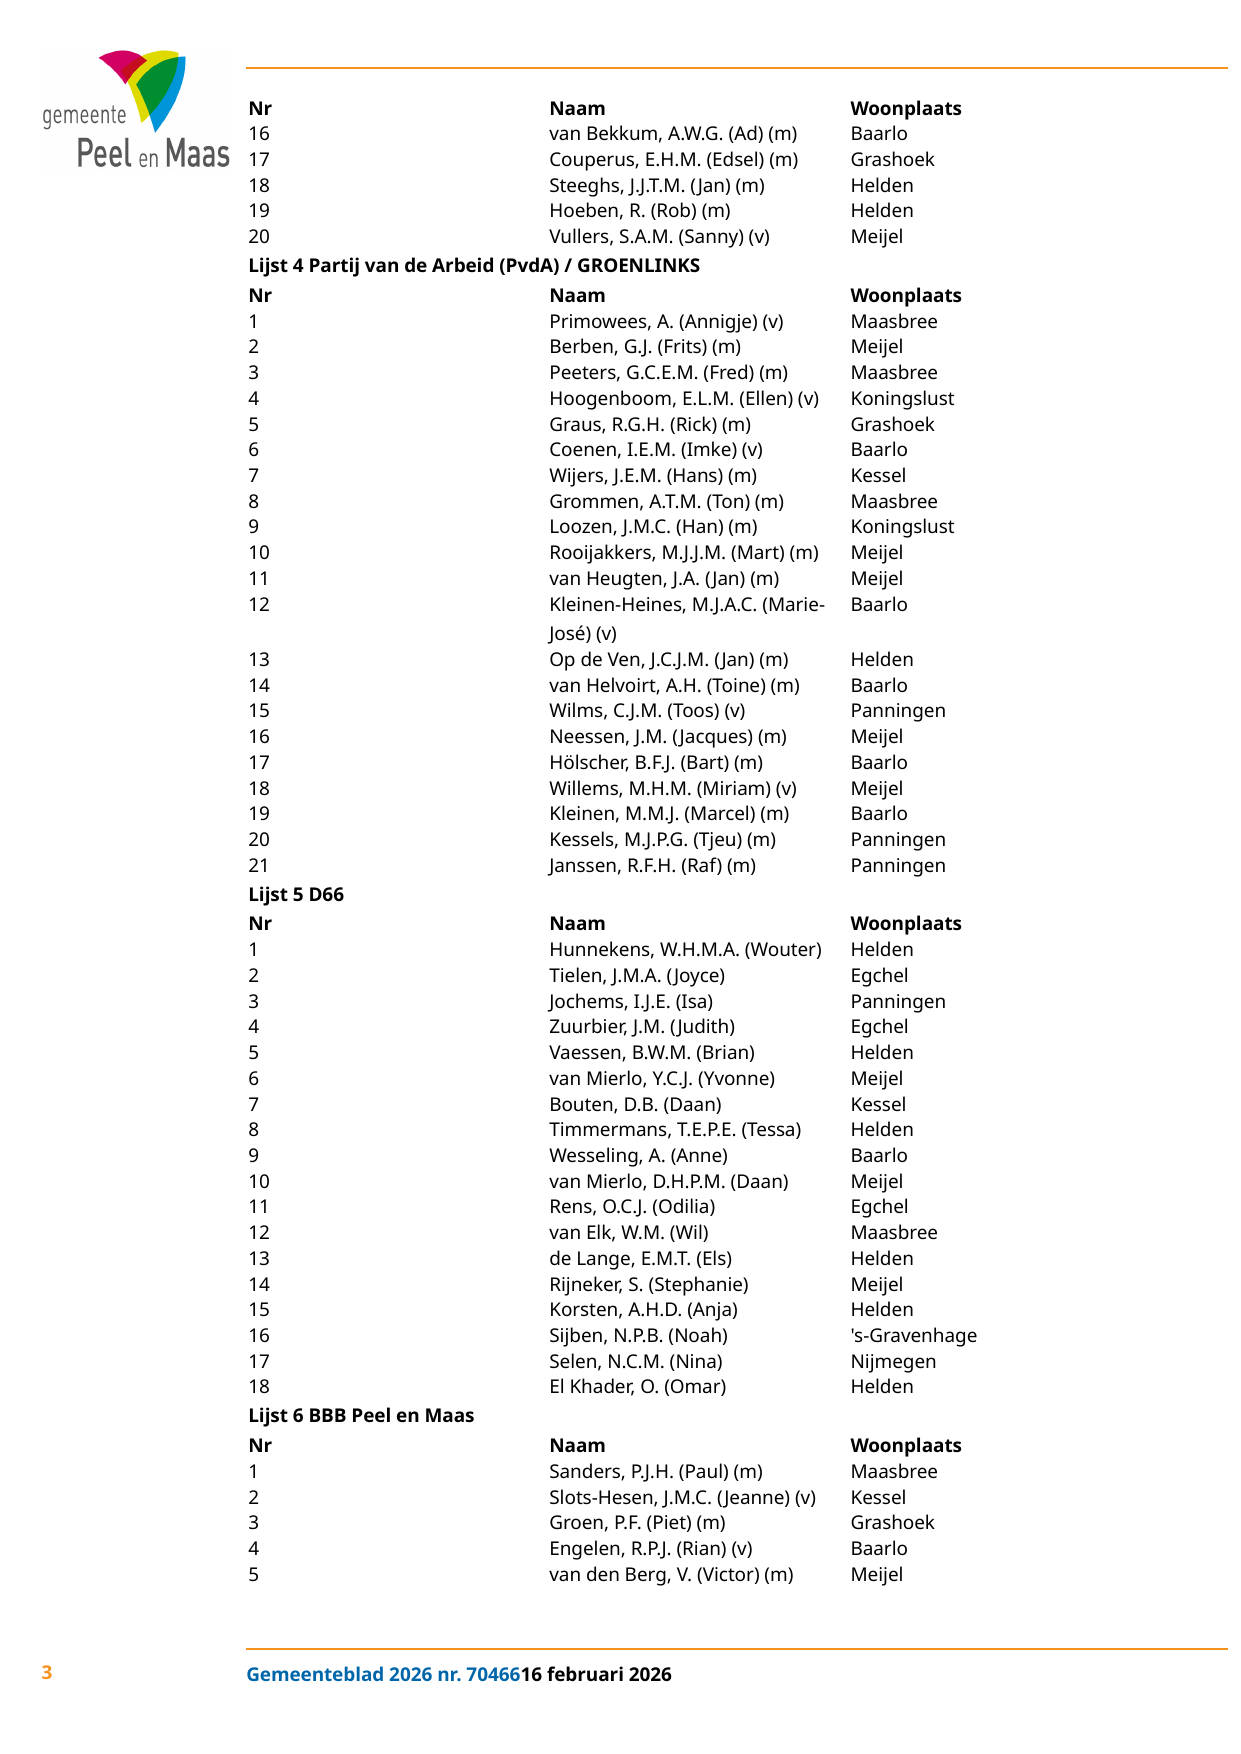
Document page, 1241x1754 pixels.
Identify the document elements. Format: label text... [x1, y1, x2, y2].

table_cell Kessels, M.J.P.G. (Tjeu) (m) [549, 826, 850, 852]
table_cell van Heugten, J.A. (Jan) (m) [549, 565, 850, 591]
table_cell Helden [850, 1039, 1152, 1065]
picture [41, 47, 231, 172]
table_header Naam [549, 1433, 850, 1458]
table_cell Korsten, A.H.D. (Anja) [549, 1297, 850, 1322]
table_cell 13 [248, 1245, 549, 1271]
table_cell Helden [850, 172, 1152, 198]
table_cell 19 [248, 198, 549, 223]
table_cell Peeters, G.C.E.M. (Fred) (m) [549, 359, 850, 385]
table_cell 9 [248, 514, 549, 539]
table_cell 16 [248, 121, 549, 146]
table_cell Koningslust [850, 514, 1152, 539]
table_cell Kessel [850, 462, 1152, 488]
table_header Woonplaats [850, 95, 1152, 121]
table_cell 19 [248, 801, 549, 826]
table_cell 17 [248, 146, 549, 172]
table_cell 11 [248, 565, 549, 591]
table_cell 11 [248, 1194, 549, 1219]
table_cell Meijel [850, 1561, 1152, 1587]
table_cell Maasbree [850, 1458, 1152, 1484]
table_cell 18 [248, 775, 549, 801]
table_cell van Mierlo, Y.C.J. (Yvonne) [549, 1065, 850, 1091]
table_cell 3 [248, 1510, 549, 1535]
table_cell van Elk, W.M. (Wil) [549, 1219, 850, 1245]
table_header Woonplaats [850, 1433, 1152, 1458]
table_cell Egchel [850, 1014, 1152, 1039]
table_cell Egchel [850, 1194, 1152, 1219]
table_cell Kleinen-Heines, M.J.A.C. (Marie-José) (v) [549, 591, 850, 646]
table_cell Baarlo [850, 1142, 1152, 1168]
table_cell Panningen [850, 852, 1152, 878]
table_cell 18 [248, 1374, 549, 1399]
table_cell Panningen [850, 698, 1152, 723]
table_cell Selen, N.C.M. (Nina) [549, 1348, 850, 1374]
table_cell Coenen, I.E.M. (Imke) (v) [549, 436, 850, 462]
table_cell Kessel [850, 1091, 1152, 1116]
table_cell 6 [248, 436, 549, 462]
table_cell Hunnekens, W.H.M.A. (Wouter) [549, 936, 850, 962]
table_cell Zuurbier, J.M. (Judith) [549, 1014, 850, 1039]
table_cell Primowees, A. (Annigje) (v) [549, 308, 850, 333]
table_cell 12 [248, 591, 549, 646]
table_cell Bouten, D.B. (Daan) [549, 1091, 850, 1116]
table_cell 1 [248, 308, 549, 333]
table_cell Vullers, S.A.M. (Sanny) (v) [549, 224, 850, 249]
table_cell Meijel [850, 1168, 1152, 1194]
table_cell El Khader, O. (Omar) [549, 1374, 850, 1399]
table_cell 8 [248, 1116, 549, 1142]
table_cell Panningen [850, 988, 1152, 1013]
table_cell Meijel [850, 224, 1152, 249]
table_cell Maasbree [850, 488, 1152, 514]
table_cell Grommen, A.T.M. (Ton) (m) [549, 488, 850, 514]
table_cell 16 [248, 723, 549, 749]
table_cell Helden [850, 646, 1152, 672]
table_cell Berben, G.J. (Frits) (m) [549, 334, 850, 359]
table_cell Baarlo [850, 591, 1152, 646]
table_cell 20 [248, 826, 549, 852]
table_cell Timmermans, T.E.P.E. (Tessa) [549, 1116, 850, 1142]
table_cell Meijel [850, 539, 1152, 565]
text Lijst 4 Partij van de Arbeid (PvdA) / GROENLINKS [248, 252, 1152, 278]
table_cell 17 [248, 749, 549, 775]
table_cell 4 [248, 385, 549, 411]
table_header Naam [549, 282, 850, 308]
table_cell Neessen, J.M. (Jacques) (m) [549, 723, 850, 749]
table_cell 18 [248, 172, 549, 198]
table_cell 15 [248, 698, 549, 723]
table_cell Kleinen, M.M.J. (Marcel) (m) [549, 801, 850, 826]
table_header Nr [248, 95, 549, 121]
table_cell de Lange, E.M.T. (Els) [549, 1245, 850, 1271]
table_cell Rens, O.C.J. (Odilia) [549, 1194, 850, 1219]
table_cell 5 [248, 1039, 549, 1065]
table_cell Engelen, R.P.J. (Rian) (v) [549, 1535, 850, 1561]
table_cell Maasbree [850, 1219, 1152, 1245]
table_cell 6 [248, 1065, 549, 1091]
table_cell Helden [850, 936, 1152, 962]
table_cell 2 [248, 334, 549, 359]
table_cell 10 [248, 539, 549, 565]
table_cell 5 [248, 411, 549, 436]
table_cell Helden [850, 1116, 1152, 1142]
table_cell 13 [248, 646, 549, 672]
table_cell 7 [248, 462, 549, 488]
table_cell Loozen, J.M.C. (Han) (m) [549, 514, 850, 539]
table_cell 4 [248, 1014, 549, 1039]
table_cell Baarlo [850, 749, 1152, 775]
table_cell Hoeben, R. (Rob) (m) [549, 198, 850, 223]
table_cell 4 [248, 1535, 549, 1561]
table_cell 2 [248, 1484, 549, 1509]
table_cell Helden [850, 1297, 1152, 1322]
table_cell Meijel [850, 334, 1152, 359]
table_cell Meijel [850, 723, 1152, 749]
table_cell 1 [248, 936, 549, 962]
table_cell van Bekkum, A.W.G. (Ad) (m) [549, 121, 850, 146]
table_cell Maasbree [850, 308, 1152, 333]
table_cell 3 [248, 988, 549, 1013]
table_cell Willems, M.H.M. (Miriam) (v) [549, 775, 850, 801]
table_cell 16 [248, 1322, 549, 1348]
table_cell Koningslust [850, 385, 1152, 411]
table_cell Vaessen, B.W.M. (Brian) [549, 1039, 850, 1065]
table_cell Baarlo [850, 121, 1152, 146]
table_cell van Mierlo, D.H.P.M. (Daan) [549, 1168, 850, 1194]
table_header Naam [549, 95, 850, 121]
table_cell Nijmegen [850, 1348, 1152, 1374]
text Lijst 5 D66 [248, 881, 1152, 907]
table_cell 20 [248, 224, 549, 249]
table_header Woonplaats [850, 911, 1152, 936]
table_cell 15 [248, 1297, 549, 1322]
table_cell 's-Gravenhage [850, 1322, 1152, 1348]
table_cell Baarlo [850, 801, 1152, 826]
table_cell Egchel [850, 962, 1152, 988]
table_cell Graus, R.G.H. (Rick) (m) [549, 411, 850, 436]
table_cell Meijel [850, 1065, 1152, 1091]
table_cell Maasbree [850, 359, 1152, 385]
table_cell 17 [248, 1348, 549, 1374]
table_cell Helden [850, 198, 1152, 223]
table_cell 5 [248, 1561, 549, 1587]
table_cell 10 [248, 1168, 549, 1194]
table_header Nr [248, 911, 549, 936]
table_cell Kessel [850, 1484, 1152, 1509]
table_header Nr [248, 1433, 549, 1458]
table_cell Hölscher, B.F.J. (Bart) (m) [549, 749, 850, 775]
table_cell Grashoek [850, 411, 1152, 436]
table_cell 14 [248, 672, 549, 698]
table_cell Meijel [850, 565, 1152, 591]
table_cell Baarlo [850, 672, 1152, 698]
table_cell 3 [248, 359, 549, 385]
table_cell Wijers, J.E.M. (Hans) (m) [549, 462, 850, 488]
table_cell Grashoek [850, 1510, 1152, 1535]
table_cell Meijel [850, 775, 1152, 801]
table_cell 12 [248, 1219, 549, 1245]
table_cell Baarlo [850, 436, 1152, 462]
table_cell Hoogenboom, E.L.M. (Ellen) (v) [549, 385, 850, 411]
table_cell Tielen, J.M.A. (Joyce) [549, 962, 850, 988]
table_cell Meijel [850, 1271, 1152, 1297]
table_cell 9 [248, 1142, 549, 1168]
table_cell Rooijakkers, M.J.J.M. (Mart) (m) [549, 539, 850, 565]
table_cell Baarlo [850, 1535, 1152, 1561]
table_cell Slots-Hesen, J.M.C. (Jeanne) (v) [549, 1484, 850, 1509]
table_cell van Helvoirt, A.H. (Toine) (m) [549, 672, 850, 698]
table_header Naam [549, 911, 850, 936]
table_cell Panningen [850, 826, 1152, 852]
table_cell 1 [248, 1458, 549, 1484]
table_cell Wilms, C.J.M. (Toos) (v) [549, 698, 850, 723]
table_cell Sijben, N.P.B. (Noah) [549, 1322, 850, 1348]
table_cell Helden [850, 1374, 1152, 1399]
table_cell Janssen, R.F.H. (Raf) (m) [549, 852, 850, 878]
table_cell 7 [248, 1091, 549, 1116]
table_cell Groen, P.F. (Piet) (m) [549, 1510, 850, 1535]
table_cell Rijneker, S. (Stephanie) [549, 1271, 850, 1297]
table_cell 14 [248, 1271, 549, 1297]
table_cell Grashoek [850, 146, 1152, 172]
table_header Nr [248, 282, 549, 308]
table_cell Sanders, P.J.H. (Paul) (m) [549, 1458, 850, 1484]
table_cell Steeghs, J.J.T.M. (Jan) (m) [549, 172, 850, 198]
table_cell Jochems, I.J.E. (Isa) [549, 988, 850, 1013]
table_cell 2 [248, 962, 549, 988]
table_cell Wesseling, A. (Anne) [549, 1142, 850, 1168]
table_header Woonplaats [850, 282, 1152, 308]
table_cell Helden [850, 1245, 1152, 1271]
table_cell 21 [248, 852, 549, 878]
table_cell Couperus, E.H.M. (Edsel) (m) [549, 146, 850, 172]
table_cell Op de Ven, J.C.J.M. (Jan) (m) [549, 646, 850, 672]
table_cell 8 [248, 488, 549, 514]
text Lijst 6 BBB Peel en Maas [248, 1403, 1152, 1428]
table_cell van den Berg, V. (Victor) (m) [549, 1561, 850, 1587]
